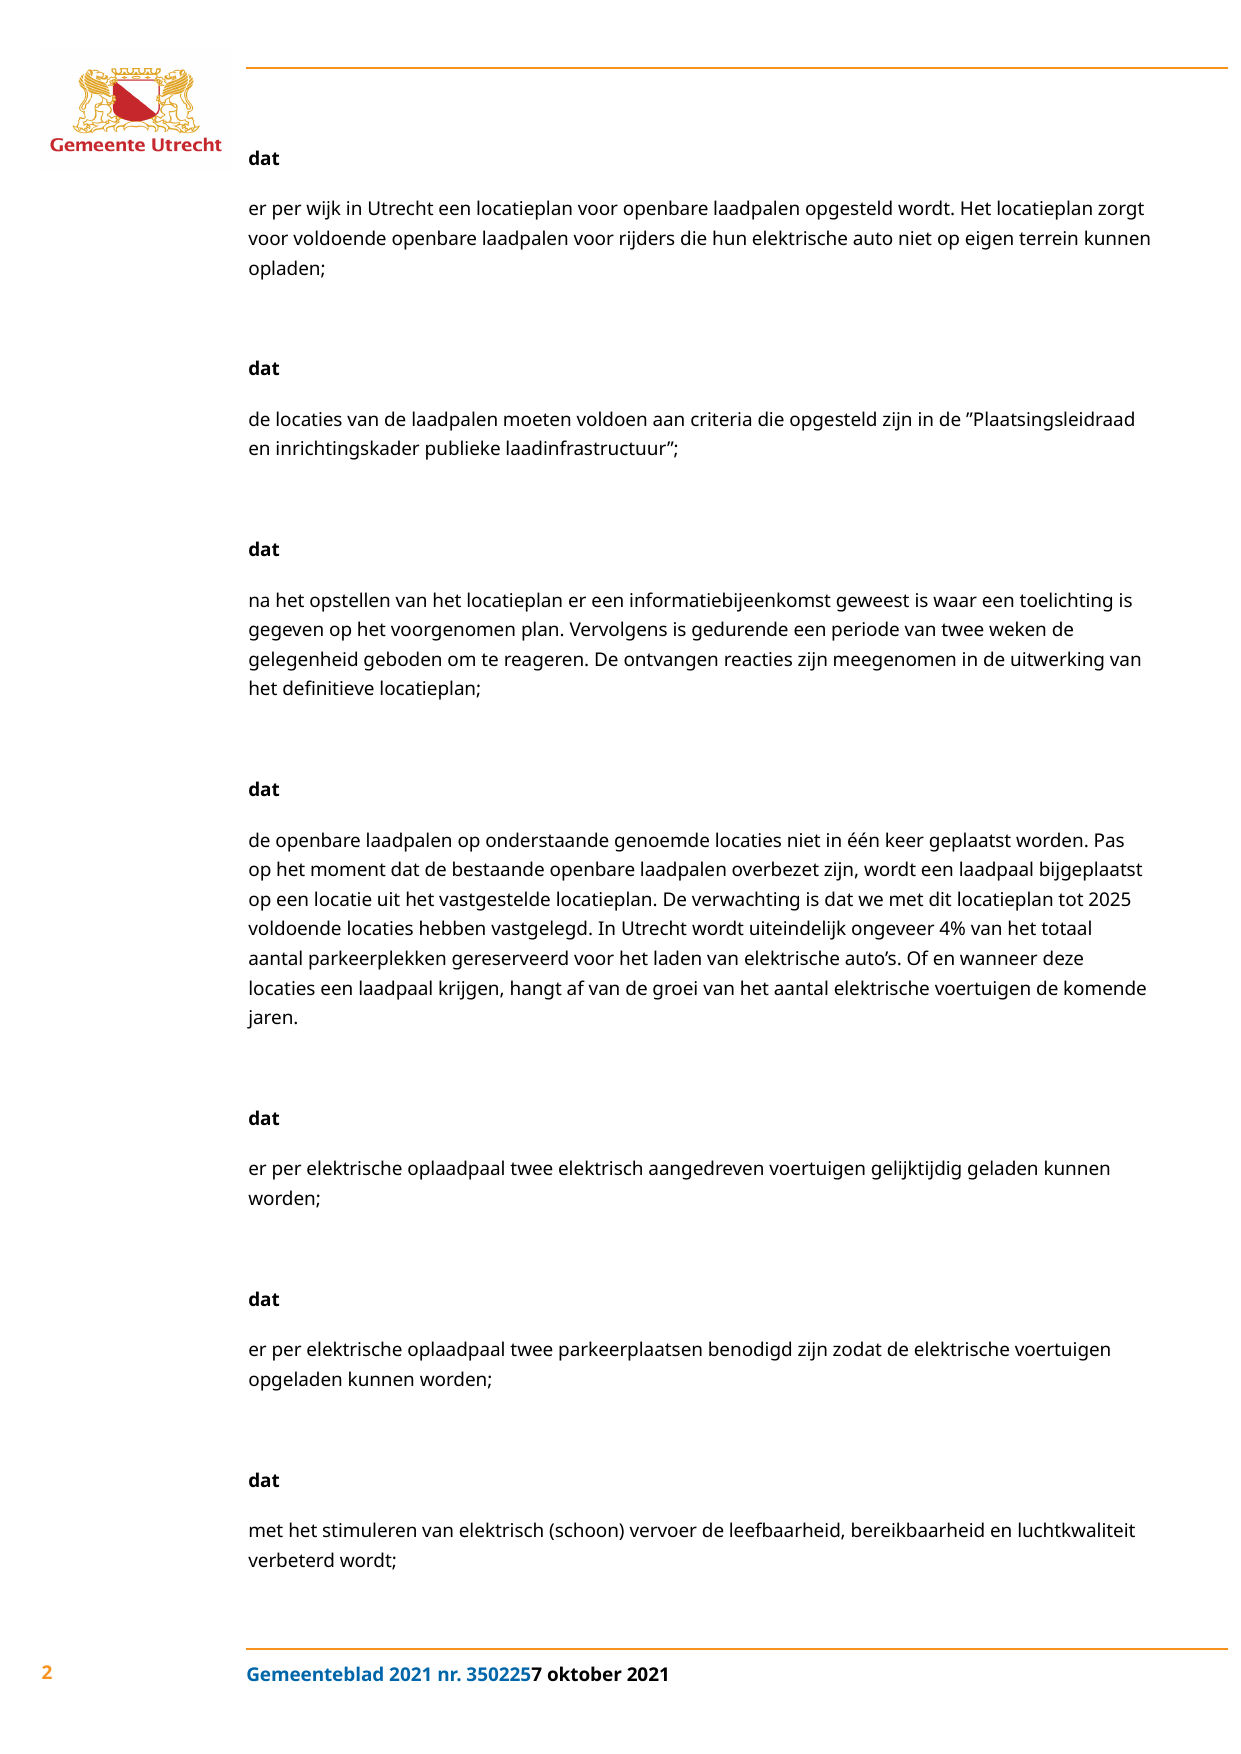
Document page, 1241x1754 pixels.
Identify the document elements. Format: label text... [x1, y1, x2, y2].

text er per elektrische oplaadpaal twee parkeerplaatsen benodigd zijn zodat de elektrische voertuigen opgeladen kunnen worden; [248, 1336, 1152, 1392]
text met het stimuleren van elektrisch (schoon) vervoer de leefbaarheid, bereikbaarheid en luchtkwaliteit verbeterd wordt; [248, 1517, 1152, 1573]
text de locaties van de laadpalen moeten voldoen aan criteria die opgesteld zijn in de ”Plaatsingsleidraad en inrichtingskader publieke laadinfrastructuur”; [248, 406, 1152, 461]
text dat [248, 356, 1152, 381]
picture [41, 47, 231, 172]
text dat [248, 1105, 1152, 1131]
text dat [248, 536, 1152, 562]
text dat [248, 776, 1152, 802]
text dat [248, 145, 1152, 171]
text er per wijk in Utrecht een locatieplan voor openbare laadpalen opgesteld wordt. Het locatieplan zorgt voor voldoende openbare laadpalen voor rijders die hun elektrische auto niet op eigen terrein kunnen opladen; [248, 196, 1152, 281]
text de openbare laadpalen op onderstaande genoemde locaties niet in één keer geplaatst worden. Pas op het moment dat de bestaande openbare laadpalen overbezet zijn, wordt een laadpaal bijgeplaatst op een locatie uit het vastgestelde locatieplan. De verwachting is dat we met dit locatieplan tot 2025 voldoende locaties hebben vastgelegd. In Utrecht wordt uiteindelijk ongeveer 4% van het totaal aantal parkeerplekken gereserveerd voor het laden van elektrische auto’s. Of en wanneer deze locaties een laadpaal krijgen, hangt af van de groei van het aantal elektrische voertuigen de komende jaren. [248, 827, 1152, 1030]
text dat [248, 1467, 1152, 1493]
text na het opstellen van het locatieplan er een informatiebijeenkomst geweest is waar een toelichting is gegeven op het voorgenomen plan. Vervolgens is gedurende een periode van twee weken de gelegenheid geboden om te reageren. De ontvangen reacties zijn meegenomen in de uitwerking van het definitieve locatieplan; [248, 587, 1152, 701]
text er per elektrische oplaadpaal twee elektrisch aangedreven voertuigen gelijktijdig geladen kunnen worden; [248, 1156, 1152, 1211]
text dat [248, 1286, 1152, 1312]
